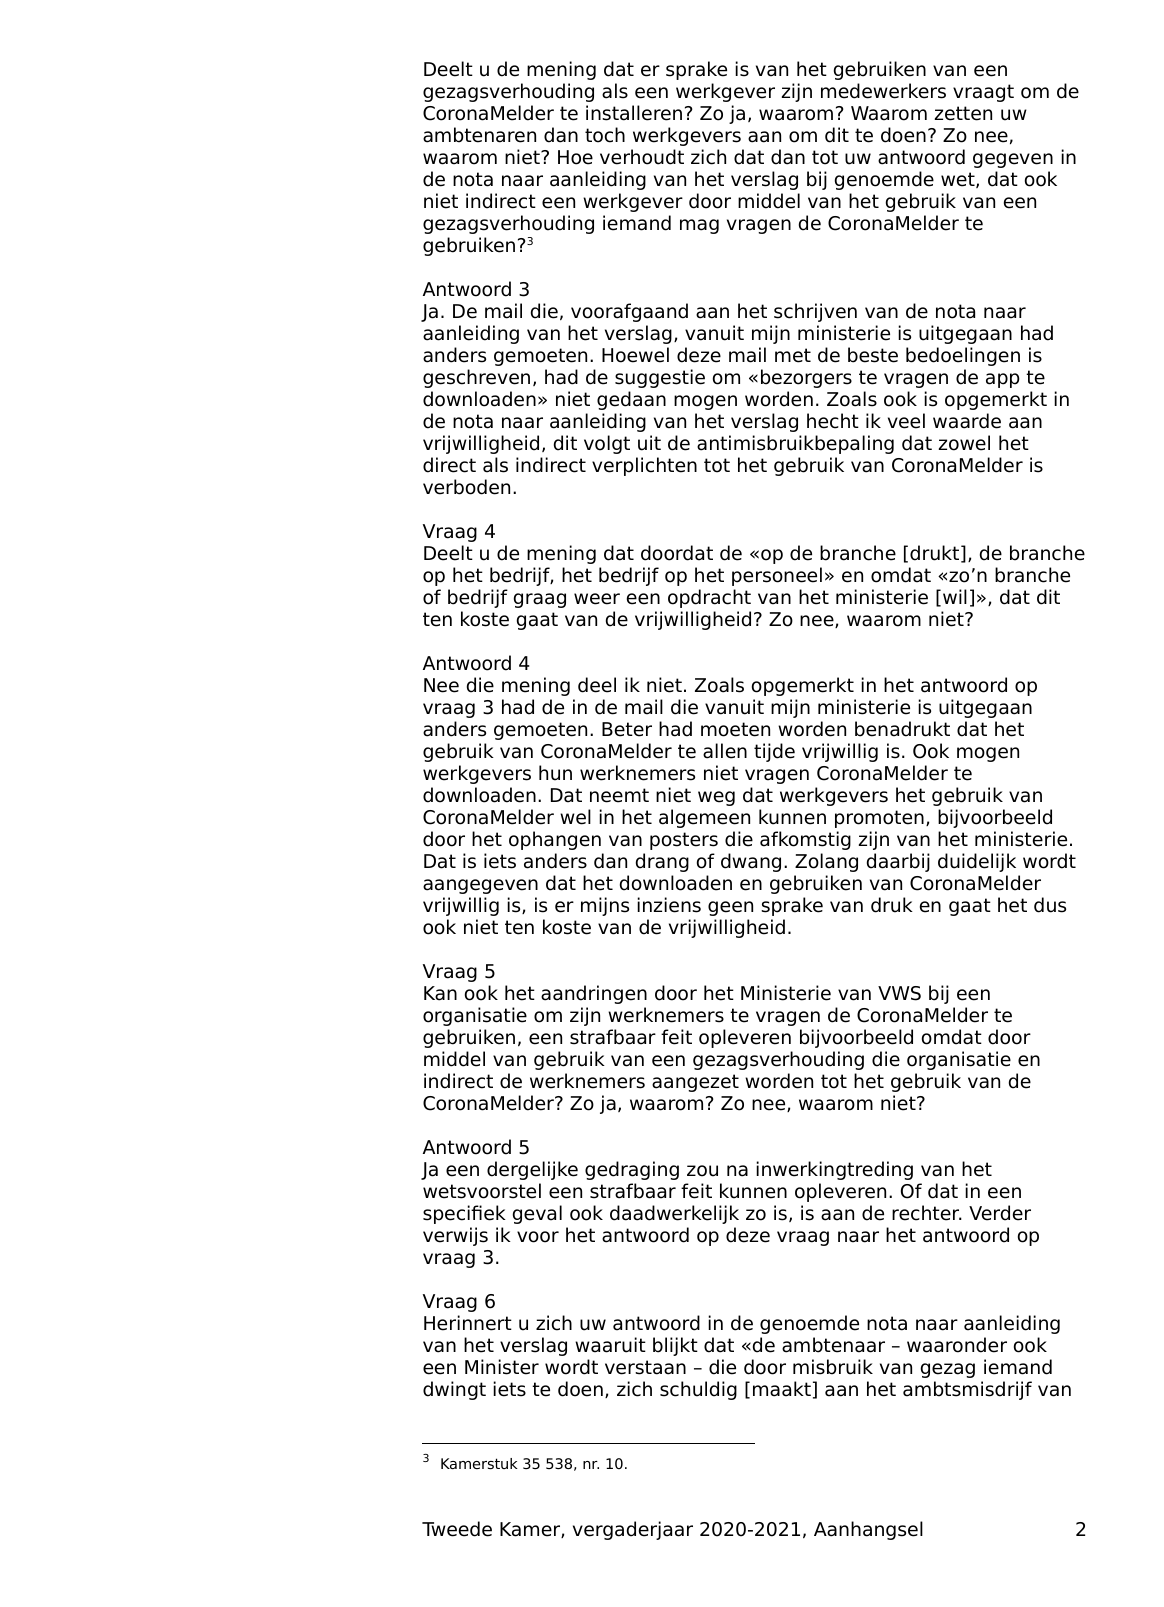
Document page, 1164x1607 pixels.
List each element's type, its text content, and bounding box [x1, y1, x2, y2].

text Antwoord 4 [422, 653, 1087, 675]
text Herinnert u zich uw antwoord in de genoemde nota naar aanleiding van het verslag waaruit blijkt dat «de ambtenaar – waaronder ook een Minister wordt verstaan – die door misbruik van gezag iemand dwingt iets te doen, zich schuldig [maakt] aan het ambtsmisdrijf van [422, 1313, 1087, 1401]
text Vraag 5 [422, 961, 1087, 983]
text Vraag 6 [422, 1291, 1087, 1313]
text Vraag 4 [422, 521, 1087, 543]
text Kan ook het aandringen door het Ministerie van VWS bij een organisatie om zijn werknemers te vragen de CoronaMelder te gebruiken, een strafbaar feit opleveren bijvoorbeeld omdat door middel van gebruik van een gezagsverhouding die organisatie en indirect de werknemers aangezet worden tot het gebruik van de CoronaMelder? Zo ja, waarom? Zo nee, waarom niet? [422, 983, 1087, 1115]
text Nee die mening deel ik niet. Zoals opgemerkt in het antwoord op vraag 3 had de in de mail die vanuit mijn ministerie is uitgegaan anders gemoeten. Beter had moeten worden benadrukt dat het gebruik van CoronaMelder te allen tijde vrijwillig is. Ook mogen werkgevers hun werknemers niet vragen CoronaMelder te downloaden. Dat neemt niet weg dat werkgevers het gebruik van CoronaMelder wel in het algemeen kunnen promoten, bijvoorbeeld door het ophangen van posters die afkomstig zijn van het ministerie. Dat is iets anders dan drang of dwang. Zolang daarbij duidelijk wordt aangegeven dat het downloaden en gebruiken van CoronaMelder vrijwillig is, is er mijns inziens geen sprake van druk en gaat het dus ook niet ten koste van de vrijwilligheid. [422, 675, 1087, 939]
text Antwoord 5 [422, 1137, 1087, 1159]
text Ja een dergelijke gedraging zou na inwerkingtreding van het wetsvoorstel een strafbaar feit kunnen opleveren. Of dat in een specifiek geval ook daadwerkelijk zo is, is aan de rechter. Verder verwijs ik voor het antwoord op deze vraag naar het antwoord op vraag 3. [422, 1159, 1087, 1269]
text Deelt u de mening dat doordat de «op de branche [drukt], de branche op het bedrijf, het bedrijf op het personeel» en omdat «zo’n branche of bedrijf graag weer een opdracht van het ministerie [wil]», dat dit ten koste gaat van de vrijwilligheid? Zo nee, waarom niet? [422, 543, 1087, 631]
text Kamerstuk 35 538, nr. 10. [422, 1452, 1087, 1474]
text Antwoord 3 [422, 279, 1087, 301]
text Ja. De mail die, voorafgaand aan het schrijven van de nota naar aanleiding van het verslag, vanuit mijn ministerie is uitgegaan had anders gemoeten. Hoewel deze mail met de beste bedoelingen is geschreven, had de suggestie om «bezorgers te vragen de app te downloaden» niet gedaan mogen worden. Zoals ook is opgemerkt in de nota naar aanleiding van het verslag hecht ik veel waarde aan vrijwilligheid, dit volgt uit de antimisbruikbepaling dat zowel het direct als indirect verplichten tot het gebruik van CoronaMelder is verboden. [422, 301, 1087, 499]
text Deelt u de mening dat er sprake is van het gebruiken van een gezagsverhouding als een werkgever zijn medewerkers vraagt om de CoronaMelder te installeren? Zo ja, waarom? Waarom zetten uw ambtenaren dan toch werkgevers aan om dit te doen? Zo nee, waarom niet? Hoe verhoudt zich dat dan tot uw antwoord gegeven in de nota naar aanleiding van het verslag bij genoemde wet, dat ook niet indirect een werkgever door middel van het gebruik van een gezagsverhouding iemand mag vragen de CoronaMelder te gebruiken? [422, 59, 1087, 257]
